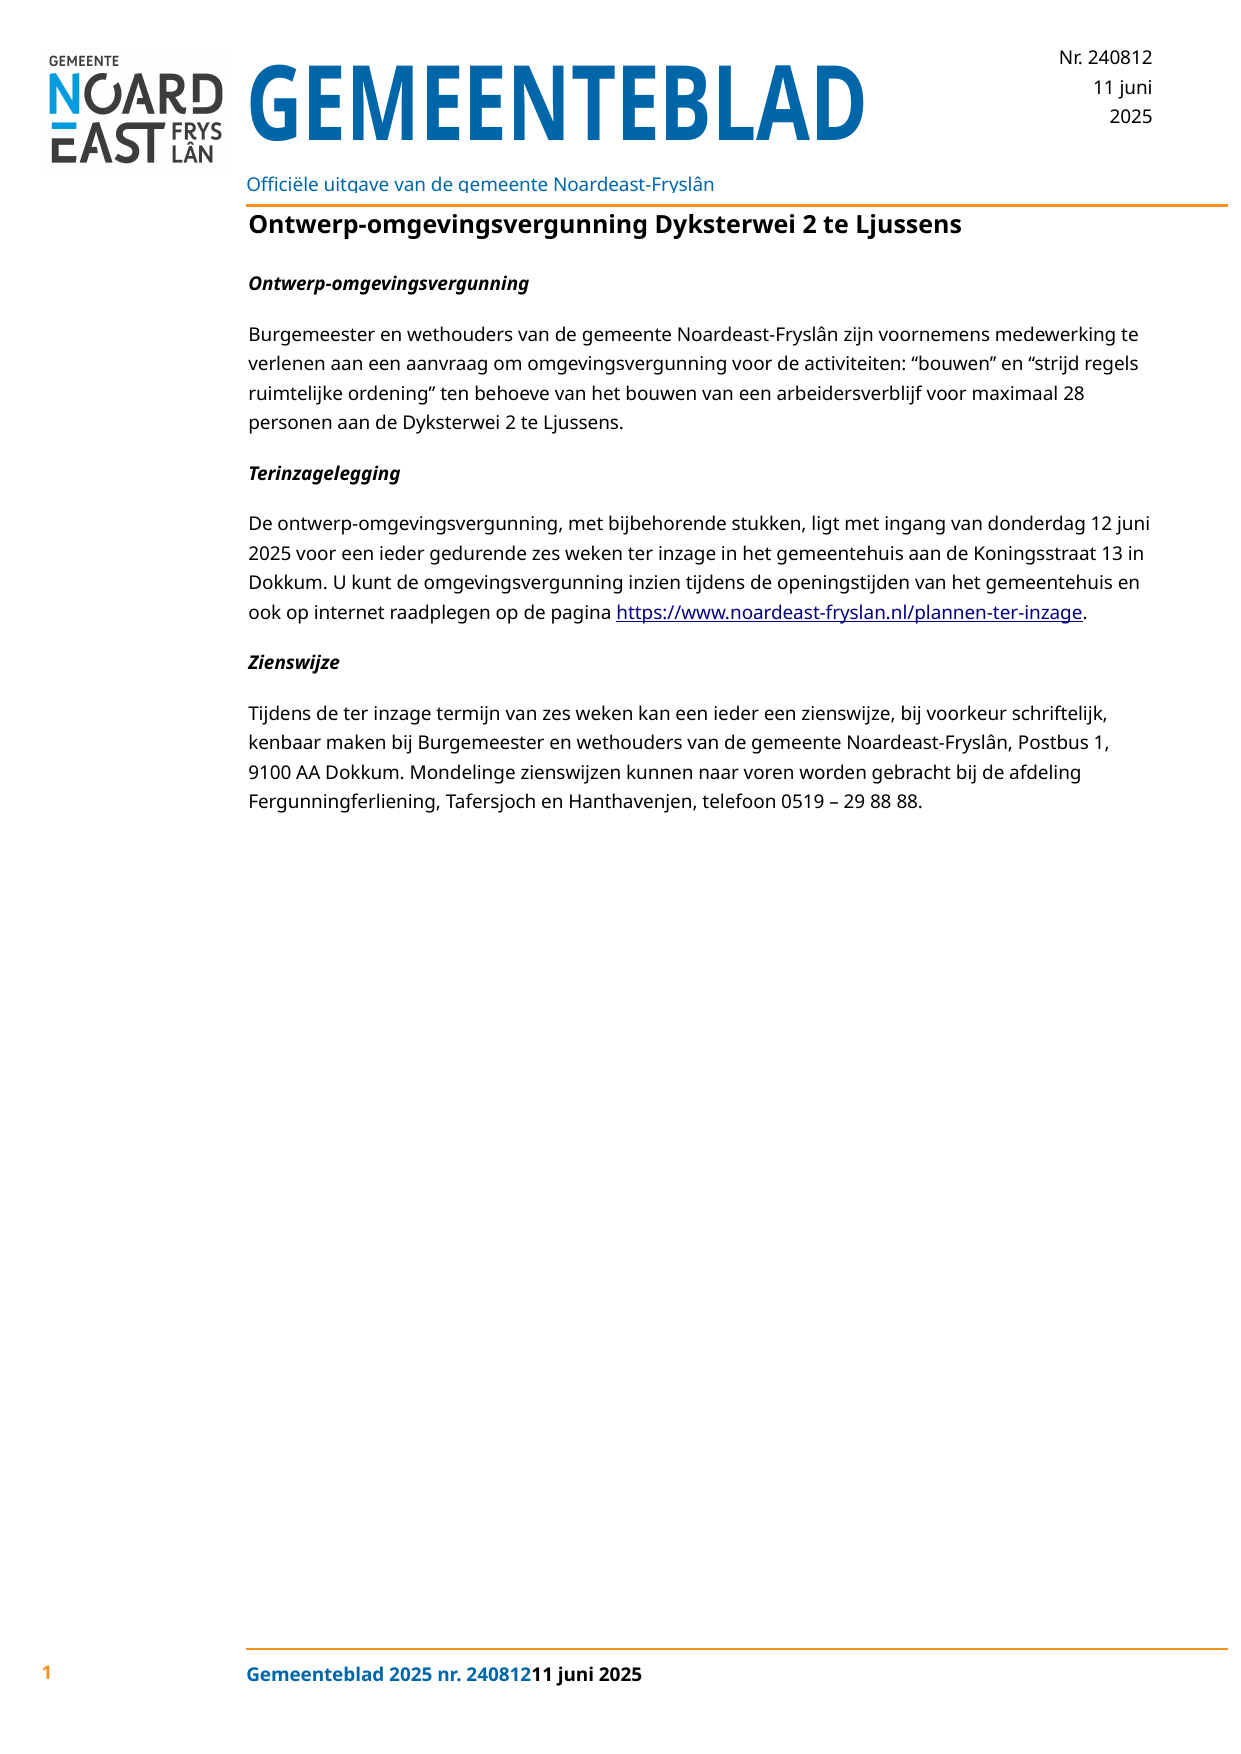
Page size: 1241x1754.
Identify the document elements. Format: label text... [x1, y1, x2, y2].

text Tijdens de ter inzage termijn van zes weken kan een ieder een zienswijze, bij voorkeur schriftelijk, kenbaar maken bij Burgemeester en wethouders van de gemeente Noardeast-Fryslân, Postbus 1, 9100 AA Dokkum. Mondelinge zienswijzen kunnen naar voren worden gebracht bij de afdeling Fergunningferliening, Tafersjoch en Hanthavenjen, telefoon 0519 – 29 88 88. [248, 700, 1152, 814]
text Ontwerp-omgevingsvergunning Dyksterwei 2 te Ljussens [248, 207, 1152, 241]
picture [41, 47, 231, 172]
text Burgemeester en wethouders van de gemeente Noardeast-Fryslân zijn voornemens medewerking te verlenen aan een aanvraag om omgevingsvergunning voor de activiteiten: “bouwen’’ en “strijd regels ruimtelijke ordening” ten behoeve van het bouwen van een arbeidersverblijf voor maximaal 28 personen aan de Dyksterwei 2 te Ljussens. [248, 321, 1152, 435]
text Terinzagelegging [248, 460, 1152, 486]
text Zienswijze [248, 649, 1152, 675]
text Ontwerp-omgevingsvergunning [248, 270, 1152, 296]
text De ontwerp-omgevingsvergunning, met bijbehorende stukken, ligt met ingang van donderdag 12 juni 2025 voor een ieder gedurende zes weken ter inzage in het gemeentehuis aan de Koningsstraat 13 in Dokkum. U kunt de omgevingsvergunning inzien tijdens de openingstijden van het gemeentehuis en ook op internet raadplegen op de pagina https://www.noardeast-fryslan.nl/plannen-ter-inzage. [248, 510, 1152, 625]
